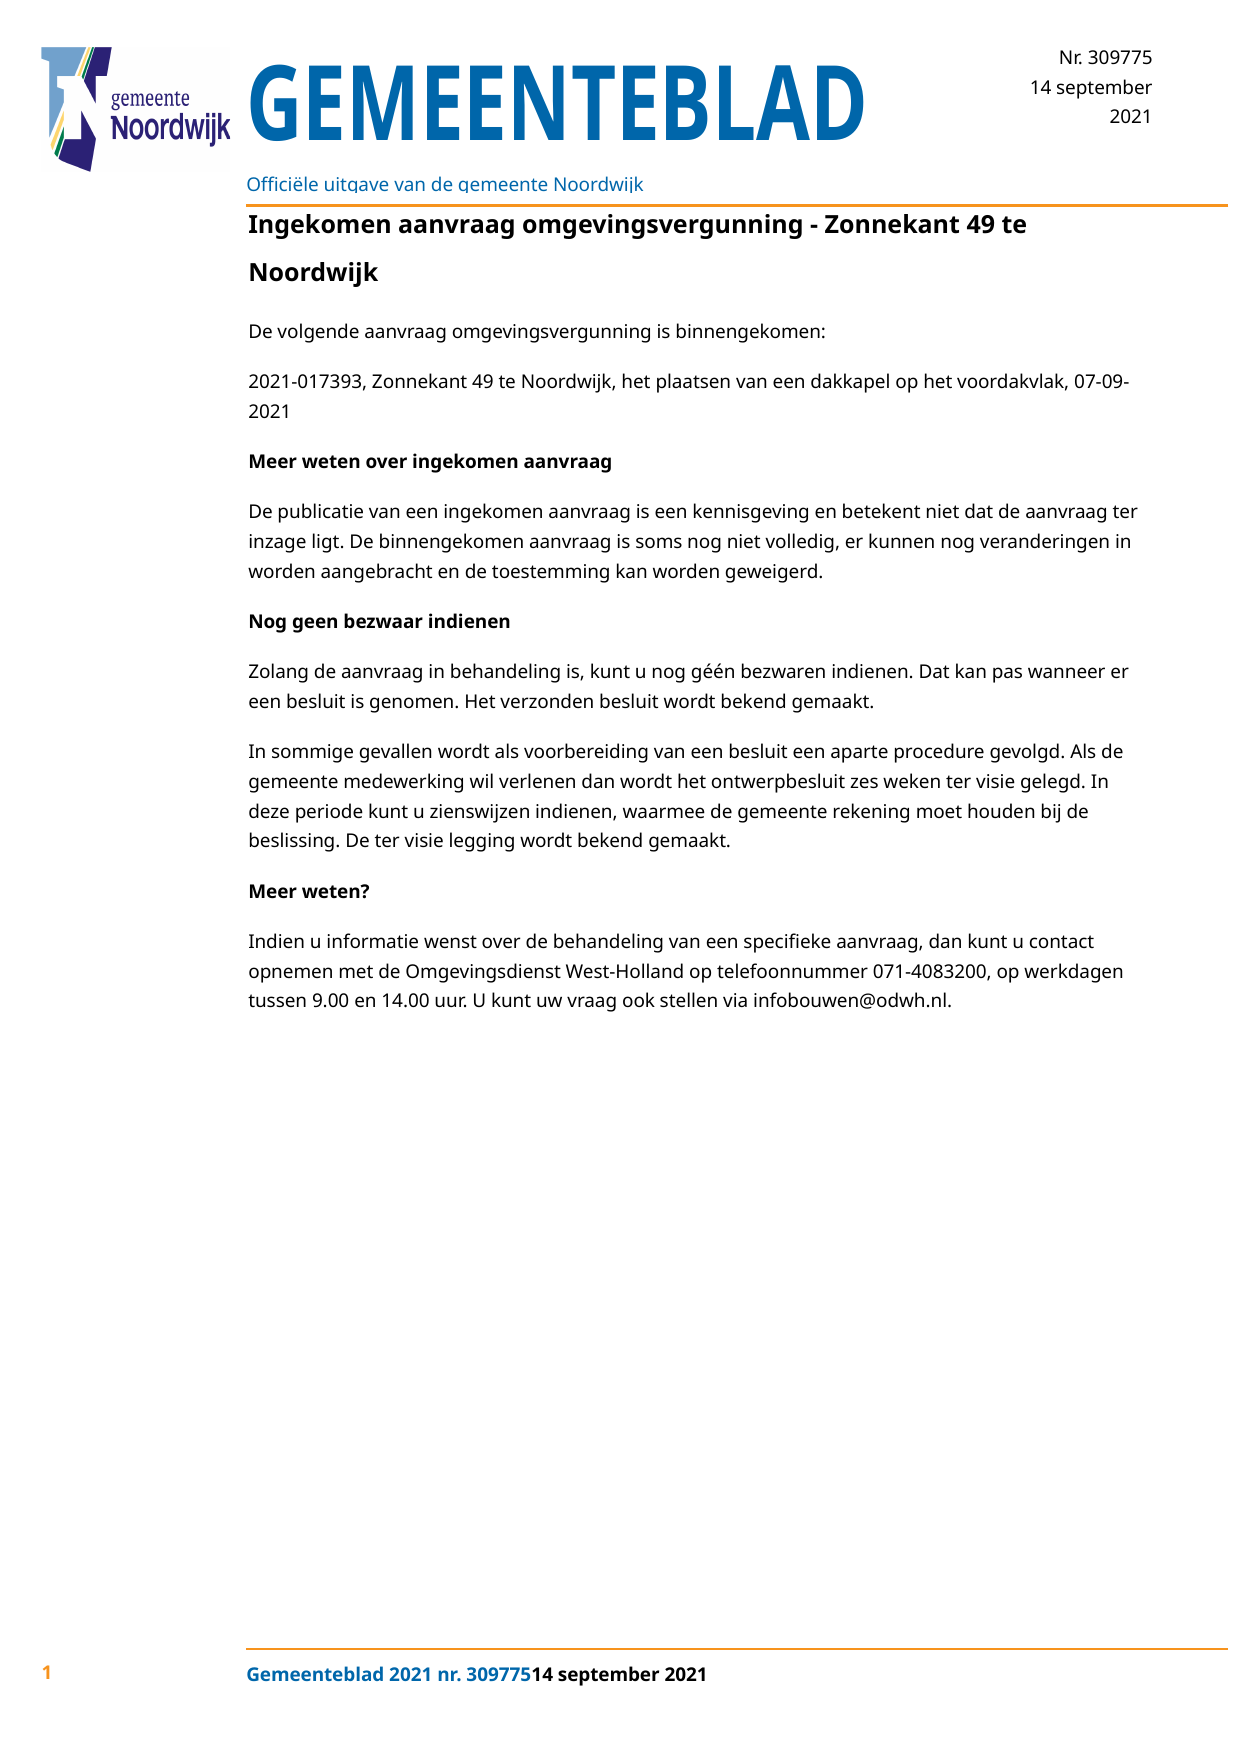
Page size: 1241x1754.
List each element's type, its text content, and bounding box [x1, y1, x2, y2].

picture [41, 47, 231, 172]
text Indien u informatie wenst over de behandeling van een specifieke aanvraag, dan kunt u contact opnemen met de Omgevingsdienst West-Holland op telefoonnummer 071-4083200, op werkdagen tussen 9.00 en 14.00 uur. U kunt uw vraag ook stellen via infobouwen@odwh.nl. [248, 928, 1152, 1013]
text De volgende aanvraag omgevingsvergunning is binnengekomen: [248, 318, 1152, 344]
text Zolang de aanvraag in behandeling is, kunt u nog géén bezwaren indienen. Dat kan pas wanneer er een besluit is genomen. Het verzonden besluit wordt bekend gemaakt. [248, 659, 1152, 714]
text Nog geen bezwaar indienen [248, 608, 1152, 634]
text Ingekomen aanvraag omgevingsvergunning - Zonnekant 49 te Noordwijk [248, 207, 1152, 288]
text De publicatie van een ingekomen aanvraag is een kennisgeving en betekent niet dat de aanvraag ter inzage ligt. De binnengekomen aanvraag is soms nog niet volledig, er kunnen nog veranderingen in worden aangebracht en de toestemming kan worden geweigerd. [248, 499, 1152, 584]
text Meer weten over ingekomen aanvraag [248, 448, 1152, 474]
text In sommige gevallen wordt als voorbereiding van een besluit een aparte procedure gevolgd. Als de gemeente medewerking wil verlenen dan wordt het ontwerpbesluit zes weken ter visie gelegd. In deze periode kunt u zienswijzen indienen, waarmee de gemeente rekening moet houden bij de beslissing. De ter visie legging wordt bekend gemaakt. [248, 739, 1152, 853]
text 2021-017393, Zonnekant 49 te Noordwijk, het plaatsen van een dakkapel op het voordakvlak, 07-09-2021 [248, 368, 1152, 424]
text Meer weten? [248, 878, 1152, 904]
